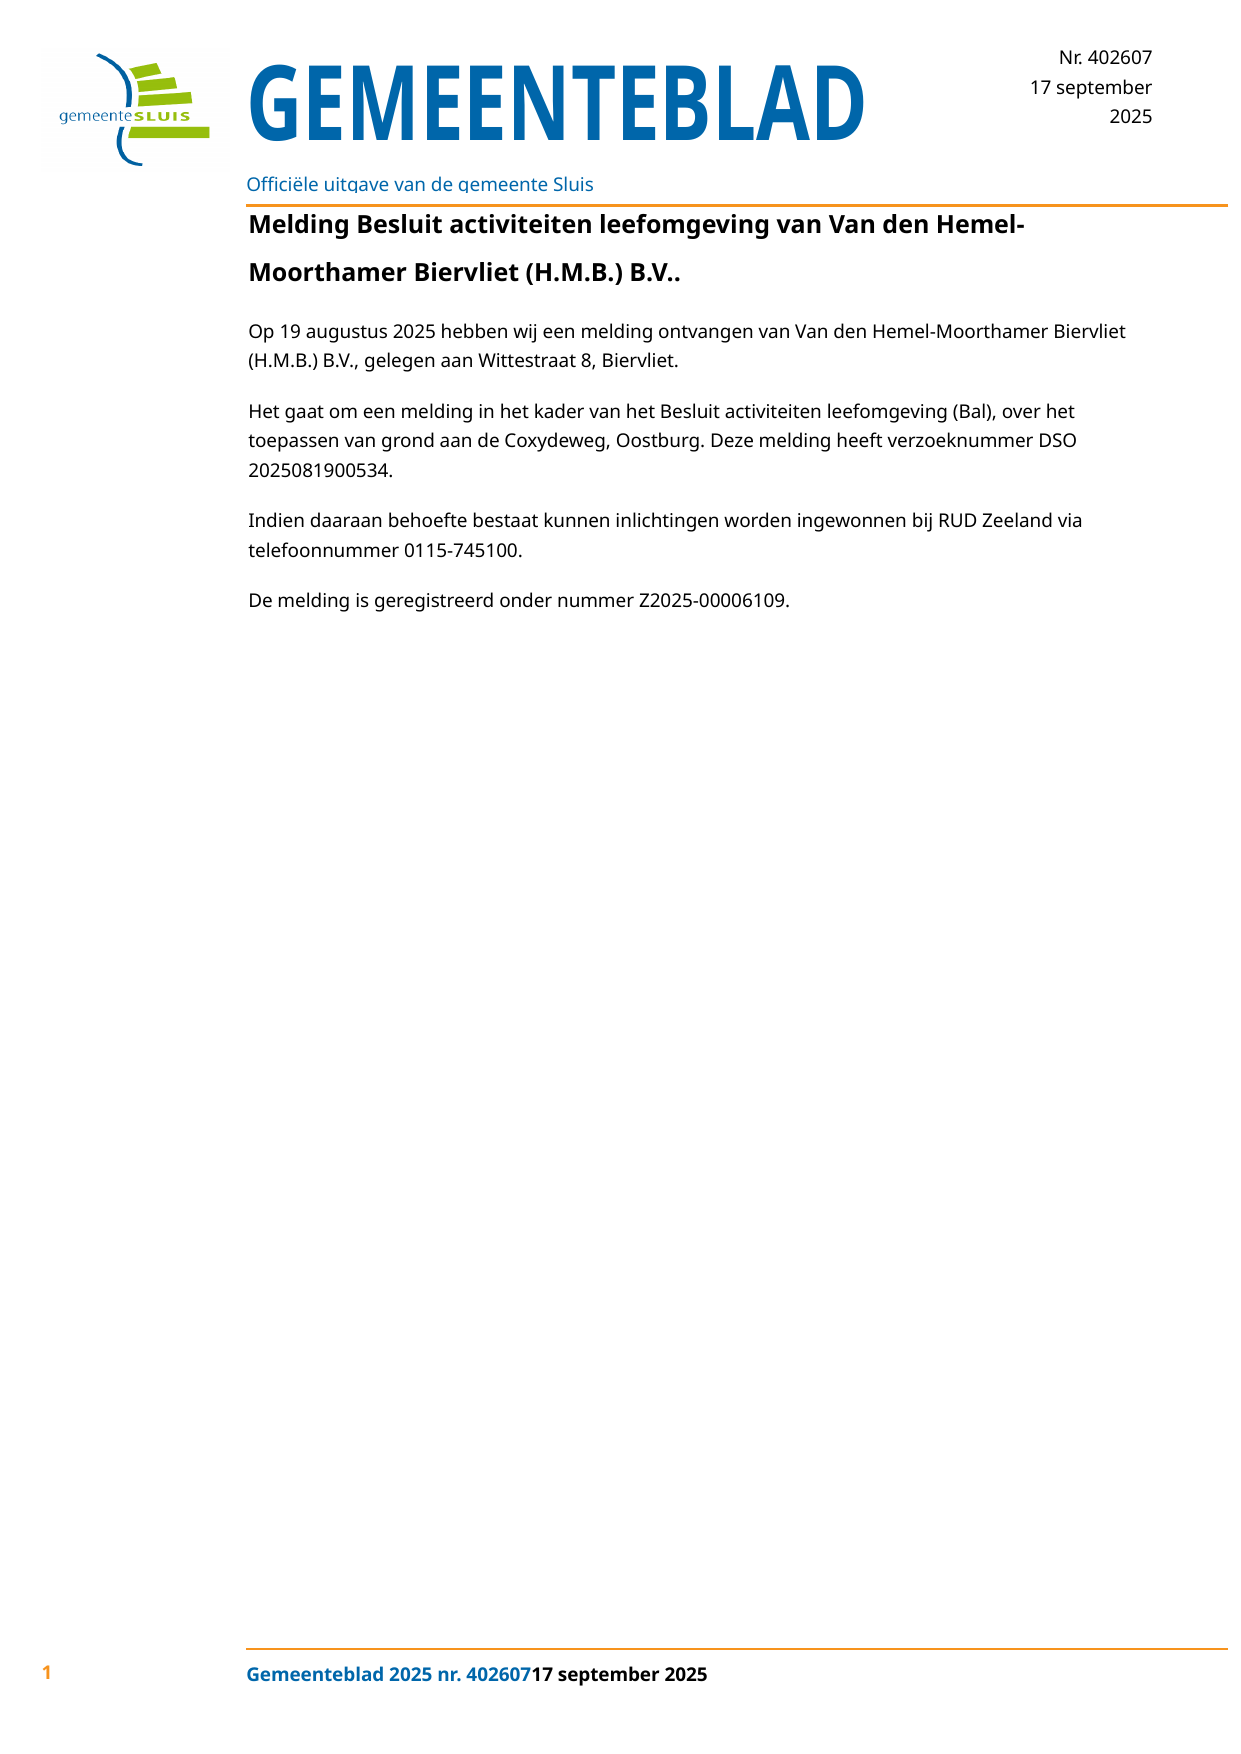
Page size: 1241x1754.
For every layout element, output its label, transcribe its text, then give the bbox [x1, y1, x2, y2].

text Op 19 augustus 2025 hebben wij een melding ontvangen van Van den Hemel-Moorthamer Biervliet (H.M.B.) B.V., gelegen aan Wittestraat 8, Biervliet. [248, 318, 1152, 373]
text Melding Besluit activiteiten leefomgeving van Van den Hemel-Moorthamer Biervliet (H.M.B.) B.V.. [248, 207, 1152, 288]
text Het gaat om een melding in het kader van het Besluit activiteiten leefomgeving (Bal), over het toepassen van grond aan de Coxydeweg, Oostburg. Deze melding heeft verzoeknummer DSO 2025081900534. [248, 398, 1152, 483]
text Indien daaraan behoefte bestaat kunnen inlichtingen worden ingewonnen bij RUD Zeeland via telefoonnummer 0115-745100. [248, 507, 1152, 563]
picture [41, 47, 231, 172]
text De melding is geregistreerd onder nummer Z2025-00006109. [248, 587, 1152, 613]
